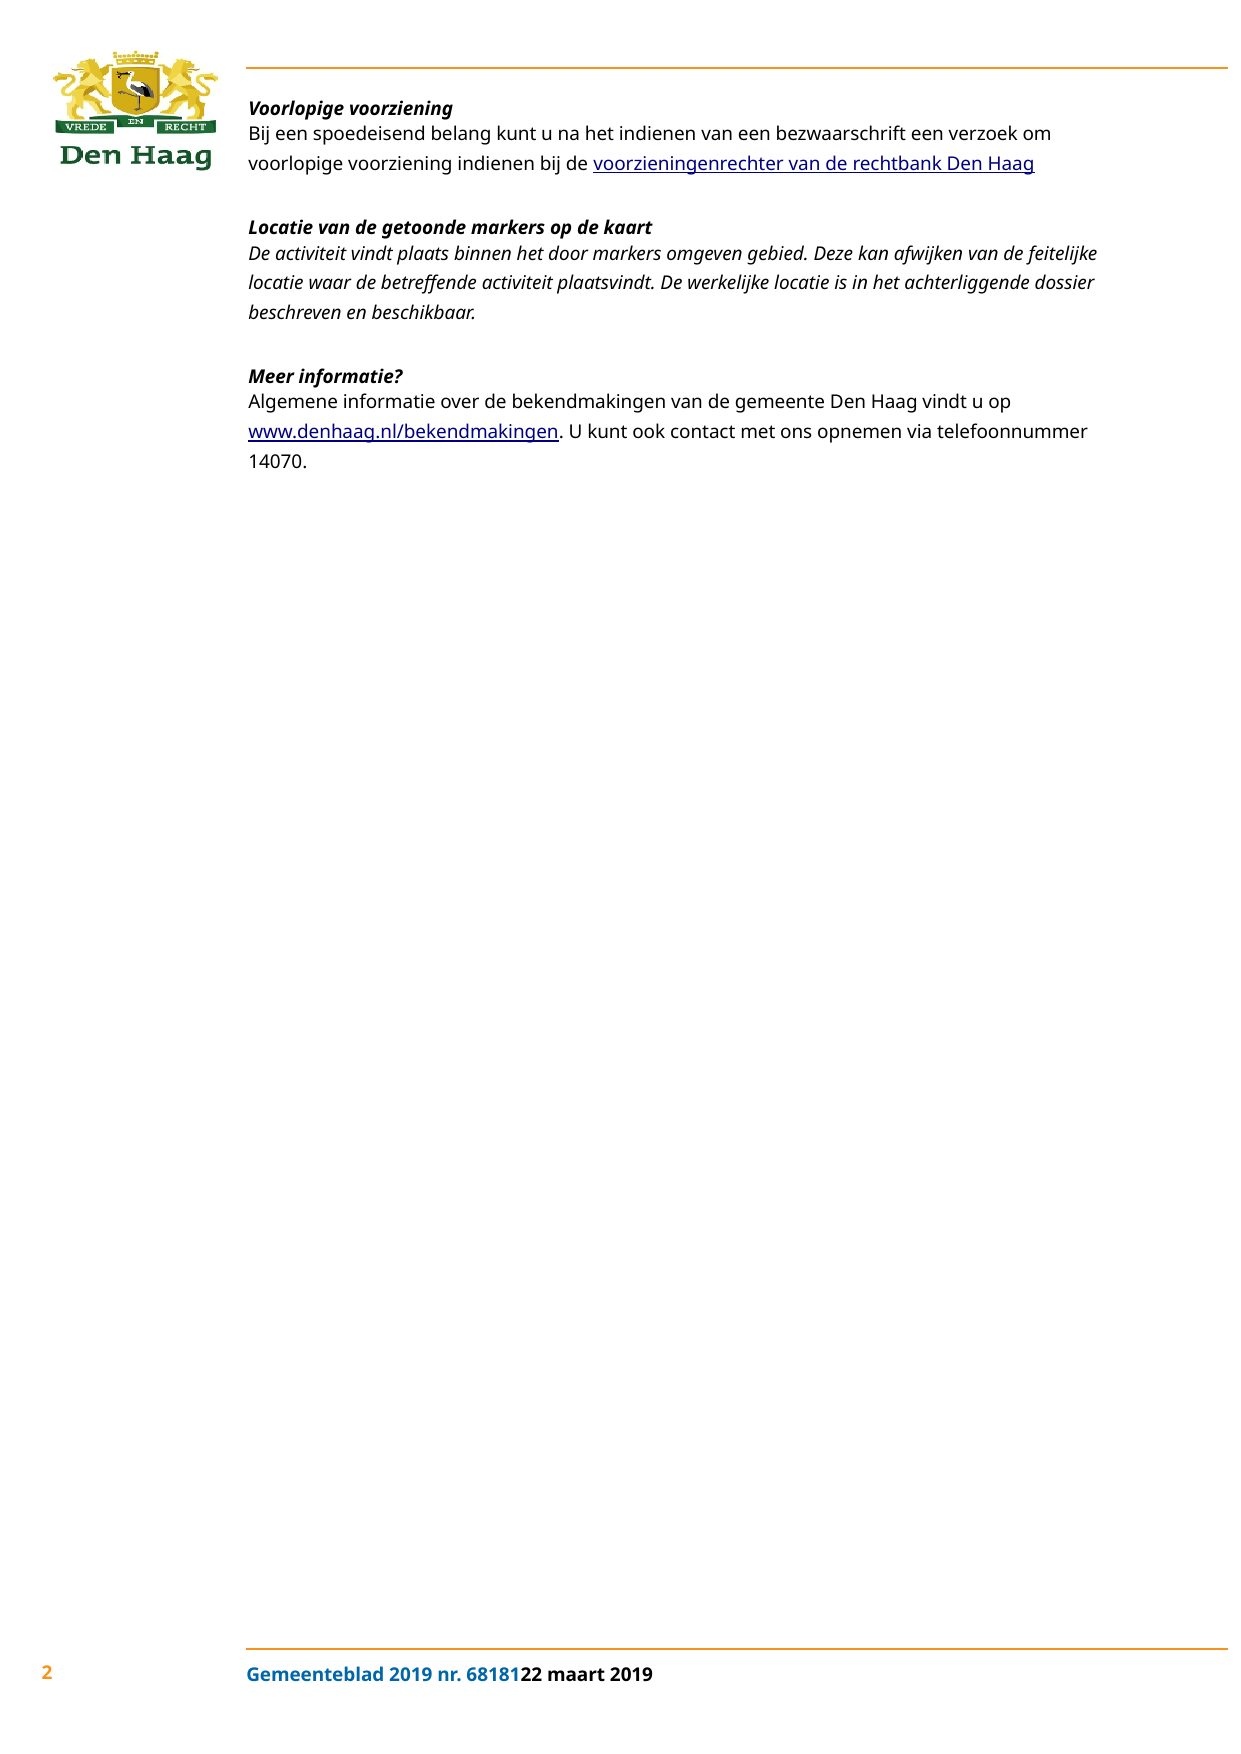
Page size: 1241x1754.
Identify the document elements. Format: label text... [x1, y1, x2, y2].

text Meer informatie? [248, 363, 1152, 389]
text Algemene informatie over de bekendmakingen van de gemeente Den Haag vindt u op www.denhaag.nl/bekendmakingen. U kunt ook contact met ons opnemen via telefoonnummer 14070. [248, 389, 1152, 473]
picture [41, 47, 231, 172]
text Locatie van de getoonde markers op de kaart [248, 214, 1152, 240]
text Voorlopige voorziening [248, 95, 1152, 121]
text Bij een spoedeisend belang kunt u na het indienen van een bezwaarschrift een verzoek om voorlopige voorziening indienen bij de voorzieningenrechter van de rechtbank Den Haag [248, 121, 1152, 176]
text De activiteit vindt plaats binnen het door markers omgeven gebied. Deze kan afwijken van de feitelijke locatie waar de betreffende activiteit plaatsvindt. De werkelijke locatie is in het achterliggende dossier beschreven en beschikbaar. [248, 240, 1152, 325]
